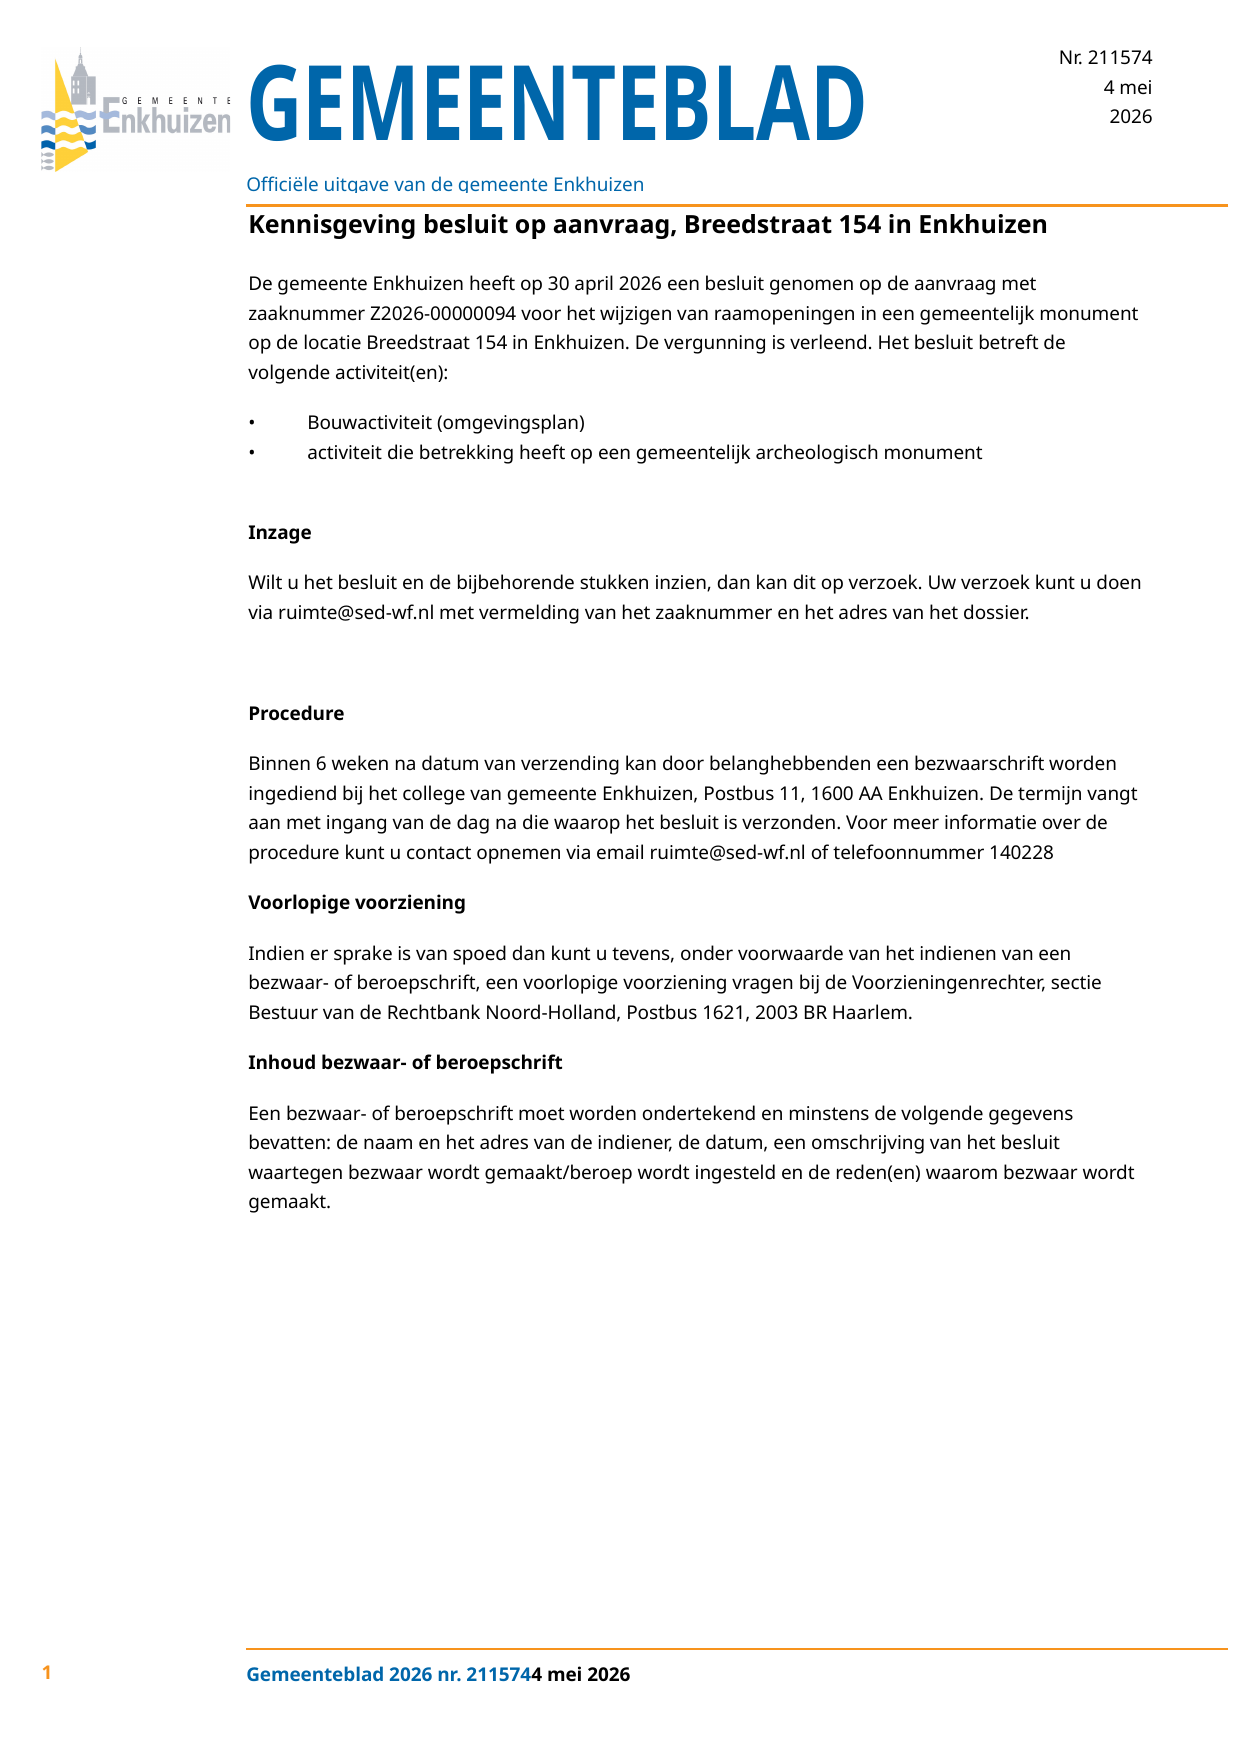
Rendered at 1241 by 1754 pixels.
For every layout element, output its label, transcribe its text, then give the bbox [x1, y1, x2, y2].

text Procedure [248, 700, 1152, 726]
text Binnen 6 weken na datum van verzending kan door belanghebbenden een bezwaarschrift worden ingediend bij het college van gemeente Enkhuizen, Postbus 11, 1600 AA Enkhuizen. De termijn vangt aan met ingang van de dag na die waarop het besluit is verzonden. Voor meer informatie over de procedure kunt u contact opnemen via email ruimte@sed-wf.nl of telefoonnummer 140228 [248, 750, 1152, 865]
picture [41, 47, 231, 172]
text Inhoud bezwaar- of beroepschrift [248, 1049, 1152, 1075]
text De gemeente Enkhuizen heeft op 30 april 2026 een besluit genomen op de aanvraag met zaaknummer Z2026-00000094 voor het wijzigen van raamopeningen in een gemeentelijk monument op de locatie Breedstraat 154 in Enkhuizen. De vergunning is verleend. Het besluit betreft de volgende activiteit(en): [248, 270, 1152, 385]
text Wilt u het besluit en de bijbehorende stukken inzien, dan kan dit op verzoek. Uw verzoek kunt u doen via ruimte@sed-wf.nl met vermelding van het zaaknummer en het adres van het dossier. [248, 569, 1152, 625]
text Inzage [248, 519, 1152, 545]
text Voorlopige voorziening [248, 889, 1152, 915]
text Een bezwaar- of beroepschrift moet worden ondertekend en minstens de volgende gegevens bevatten: de naam en het adres van de indiener, de datum, een omschrijving van het besluit waartegen bezwaar wordt gemaakt/beroep wordt ingesteld en de reden(en) waarom bezwaar wordt gemaakt. [248, 1100, 1152, 1214]
list activiteit die betrekking heeft op een gemeentelijk archeologisch monument [248, 439, 1152, 465]
text Indien er sprake is van spoed dan kunt u tevens, onder voorwaarde van het indienen van een bezwaar- of beroepschrift, een voorlopige voorziening vragen bij de Voorzieningenrechter, sectie Bestuur van de Rechtbank Noord-Holland, Postbus 1621, 2003 BR Haarlem. [248, 940, 1152, 1025]
text Kennisgeving besluit op aanvraag, Breedstraat 154 in Enkhuizen [248, 207, 1152, 241]
list Bouwactiviteit (omgevingsplan) [248, 409, 1152, 435]
